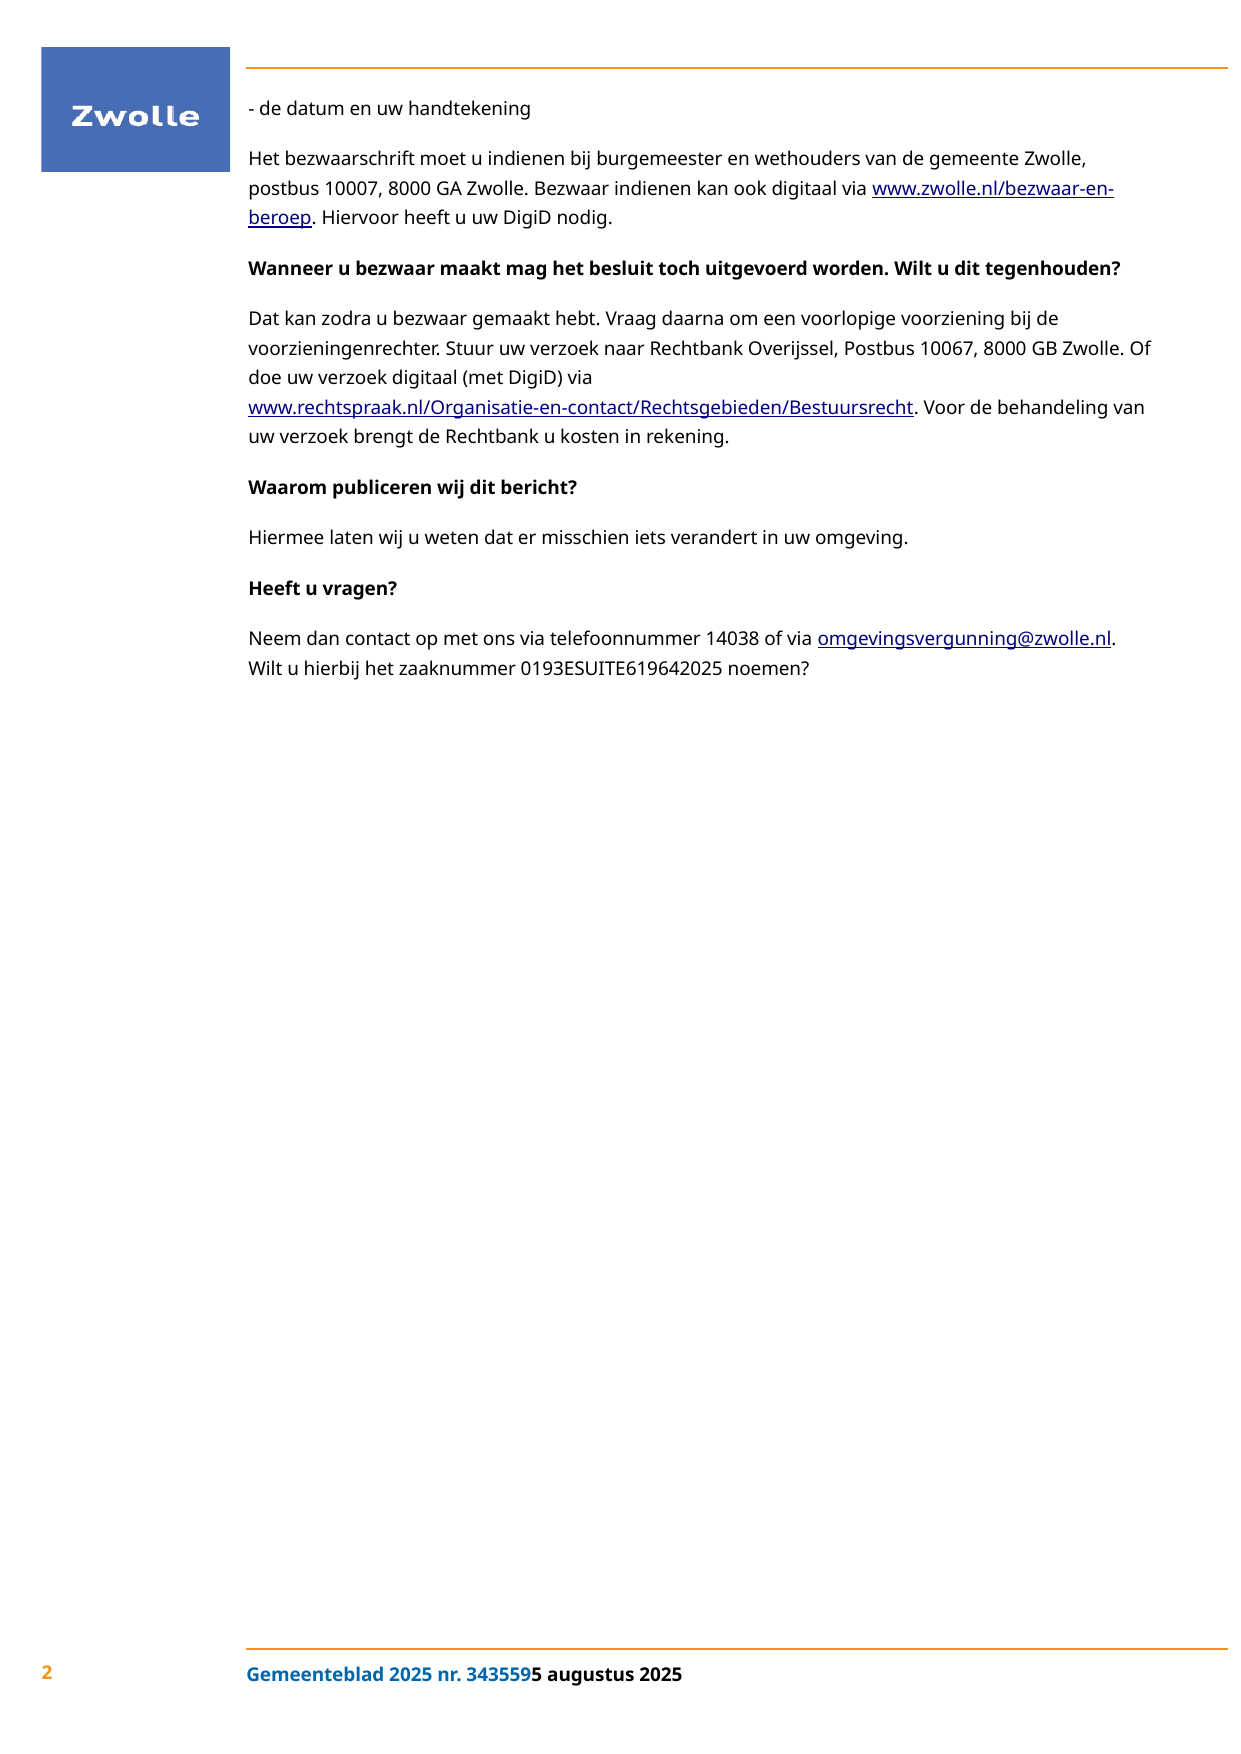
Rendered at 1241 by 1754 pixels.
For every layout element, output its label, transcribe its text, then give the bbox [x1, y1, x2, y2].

text - de datum en uw handtekening [248, 95, 1152, 121]
text Wanneer u bezwaar maakt mag het besluit toch uitgevoerd worden. Wilt u dit tegenhouden? [248, 255, 1152, 281]
text Dat kan zodra u bezwaar gemaakt hebt. Vraag daarna om een voorlopige voorziening bij de voorzieningenrechter. Stuur uw verzoek naar Rechtbank Overijssel, Postbus 10067, 8000 GB Zwolle. Of doe uw verzoek digitaal (met DigiD) via www.rechtspraak.nl/Organisatie-en-contact/Rechtsgebieden/Bestuursrecht. Voor de behandeling van uw verzoek brengt de Rechtbank u kosten in rekening. [248, 305, 1152, 449]
text Neem dan contact op met ons via telefoonnummer 14038 of via omgevingsvergunning@zwolle.nl. Wilt u hierbij het zaaknummer 0193ESUITE619642025 noemen? [248, 625, 1152, 681]
text Hiermee laten wij u weten dat er misschien iets verandert in uw omgeving. [248, 524, 1152, 550]
text Heeft u vragen? [248, 575, 1152, 601]
text Waarom publiceren wij dit bericht? [248, 474, 1152, 500]
text Het bezwaarschrift moet u indienen bij burgemeester en wethouders van de gemeente Zwolle, postbus 10007, 8000 GA Zwolle. Bezwaar indienen kan ook digitaal via www.zwolle.nl/bezwaar-en-beroep. Hiervoor heeft u uw DigiD nodig. [248, 145, 1152, 230]
picture [41, 47, 231, 172]
